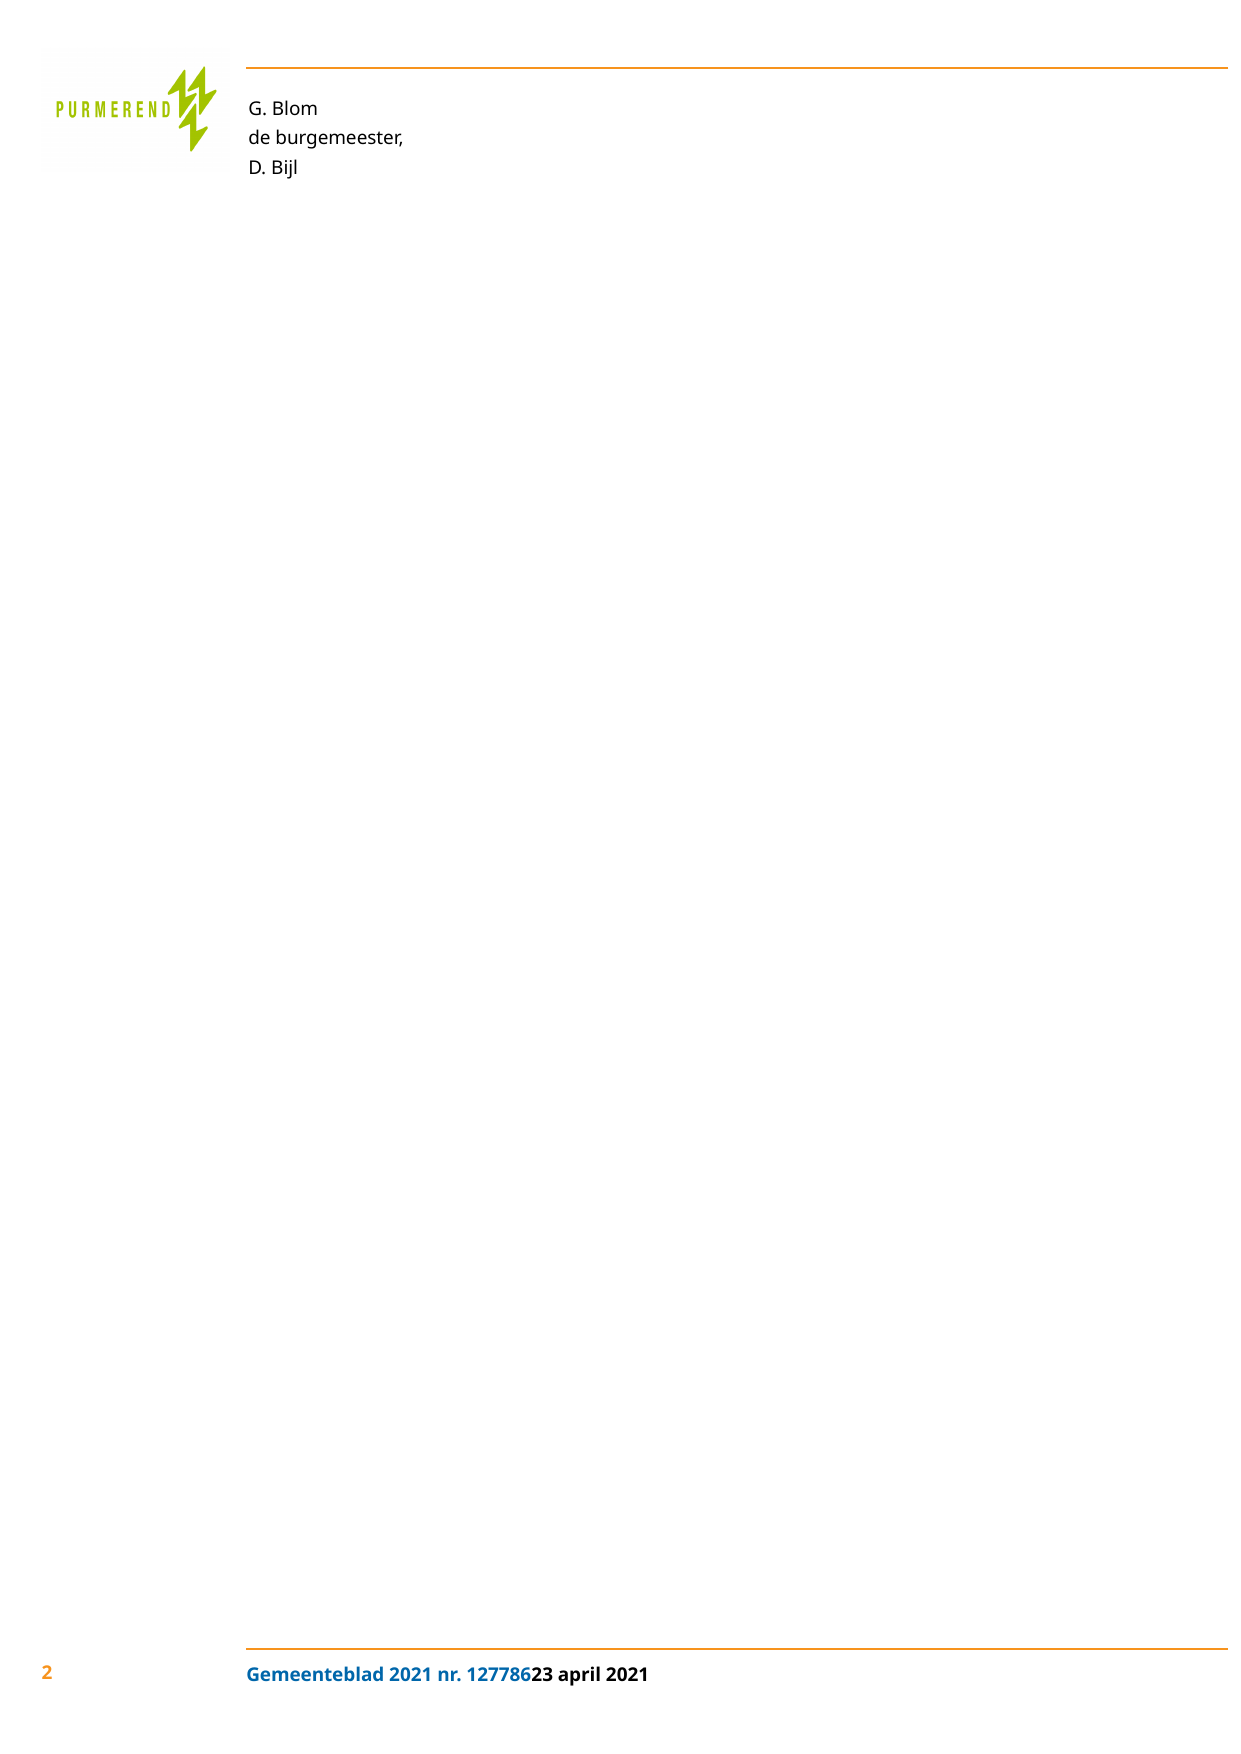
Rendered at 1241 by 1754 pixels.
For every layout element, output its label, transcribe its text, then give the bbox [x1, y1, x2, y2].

text de burgemeester, [248, 124, 1152, 150]
text G. Blom [248, 95, 1152, 121]
picture [41, 47, 231, 172]
text D. Bijl [248, 154, 1152, 180]
